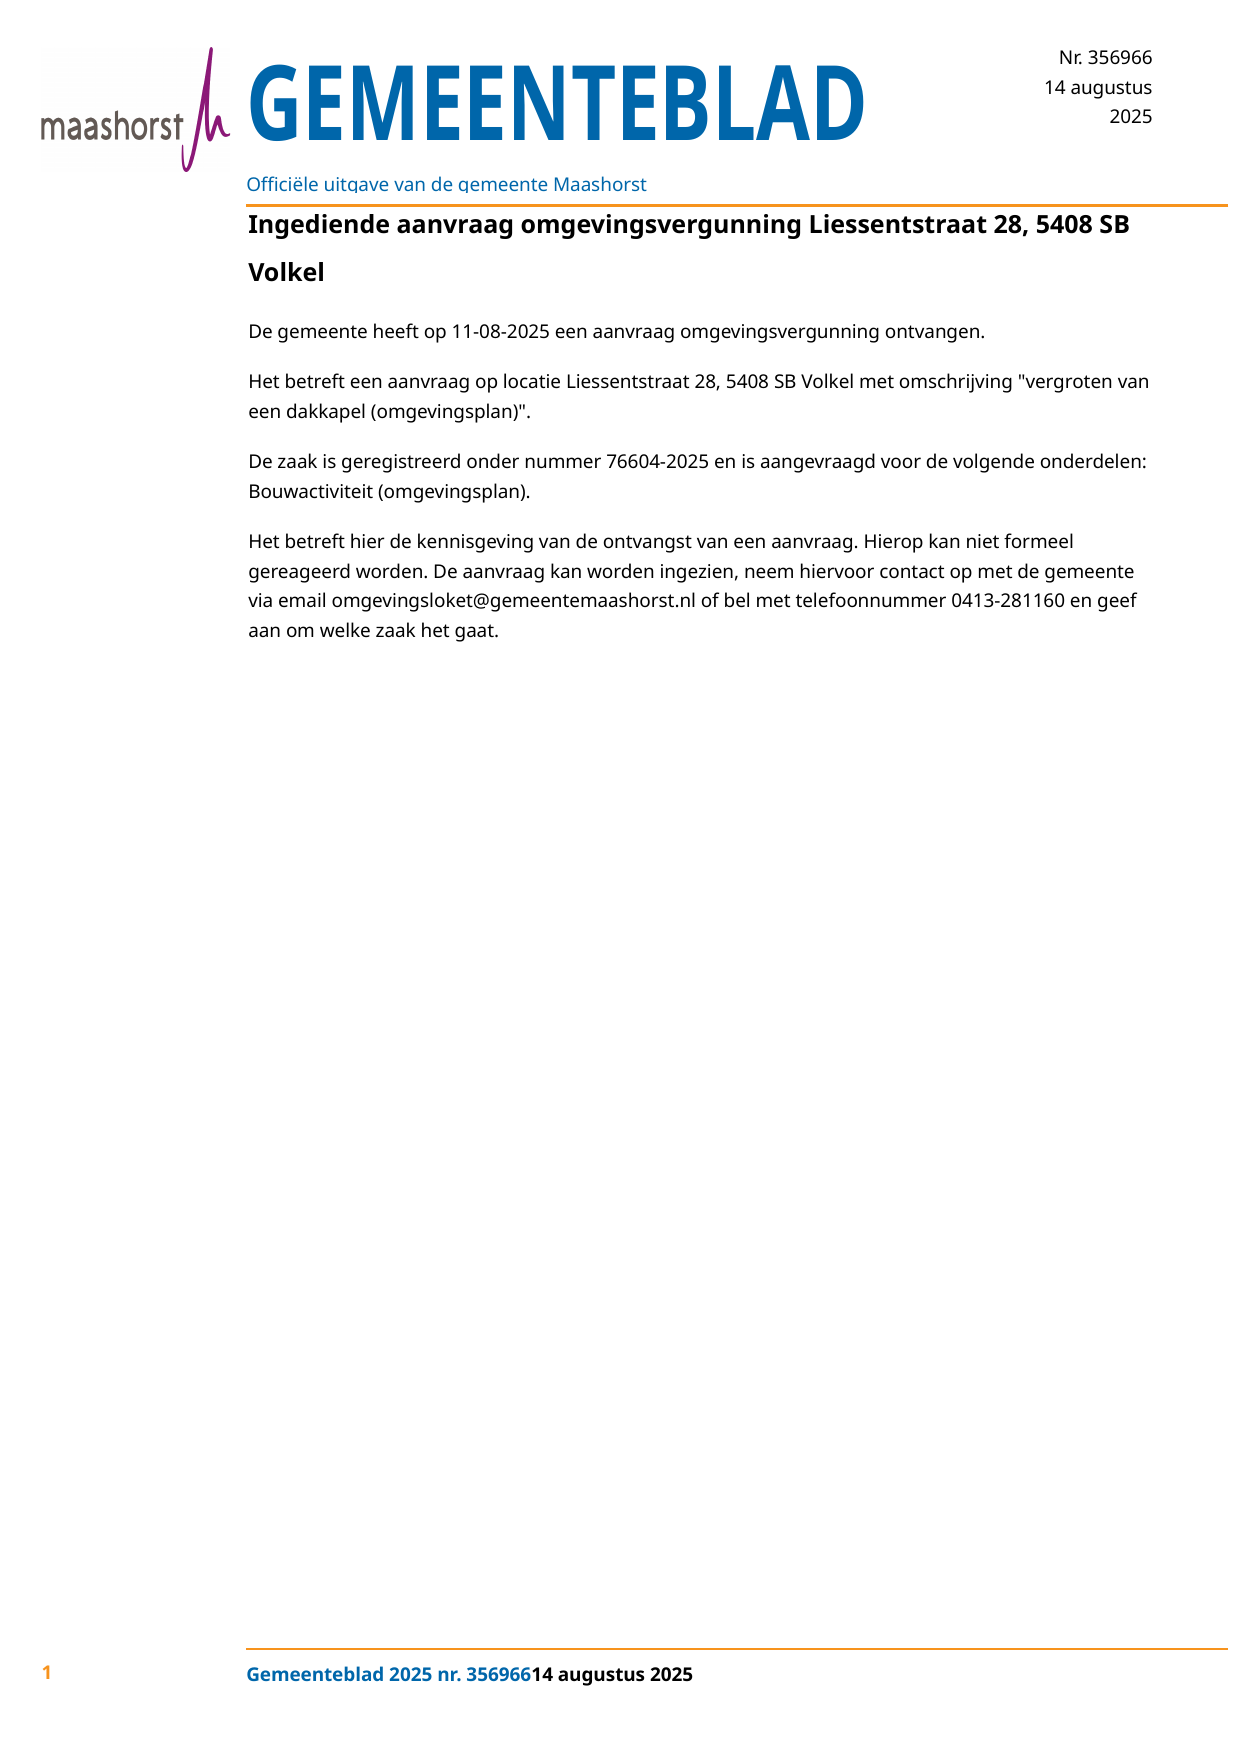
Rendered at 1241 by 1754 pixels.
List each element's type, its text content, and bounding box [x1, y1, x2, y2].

text Het betreft hier de kennisgeving van de ontvangst van een aanvraag. Hierop kan niet formeel gereageerd worden. De aanvraag kan worden ingezien, neem hiervoor contact op met de gemeente via email omgevingsloket@gemeentemaashorst.nl of bel met telefoonnummer 0413-281160 en geef aan om welke zaak het gaat. [248, 528, 1152, 643]
text Het betreft een aanvraag op locatie Liessentstraat 28, 5408 SB Volkel met omschrijving "vergroten van een dakkapel (omgevingsplan)". [248, 368, 1152, 424]
text De zaak is geregistreerd onder nummer 76604-2025 en is aangevraagd voor de volgende onderdelen: Bouwactiviteit (omgevingsplan). [248, 448, 1152, 504]
picture [41, 47, 231, 172]
text De gemeente heeft op 11-08-2025 een aanvraag omgevingsvergunning ontvangen. [248, 318, 1152, 344]
text Ingediende aanvraag omgevingsvergunning Liessentstraat 28, 5408 SB Volkel [248, 207, 1152, 288]
